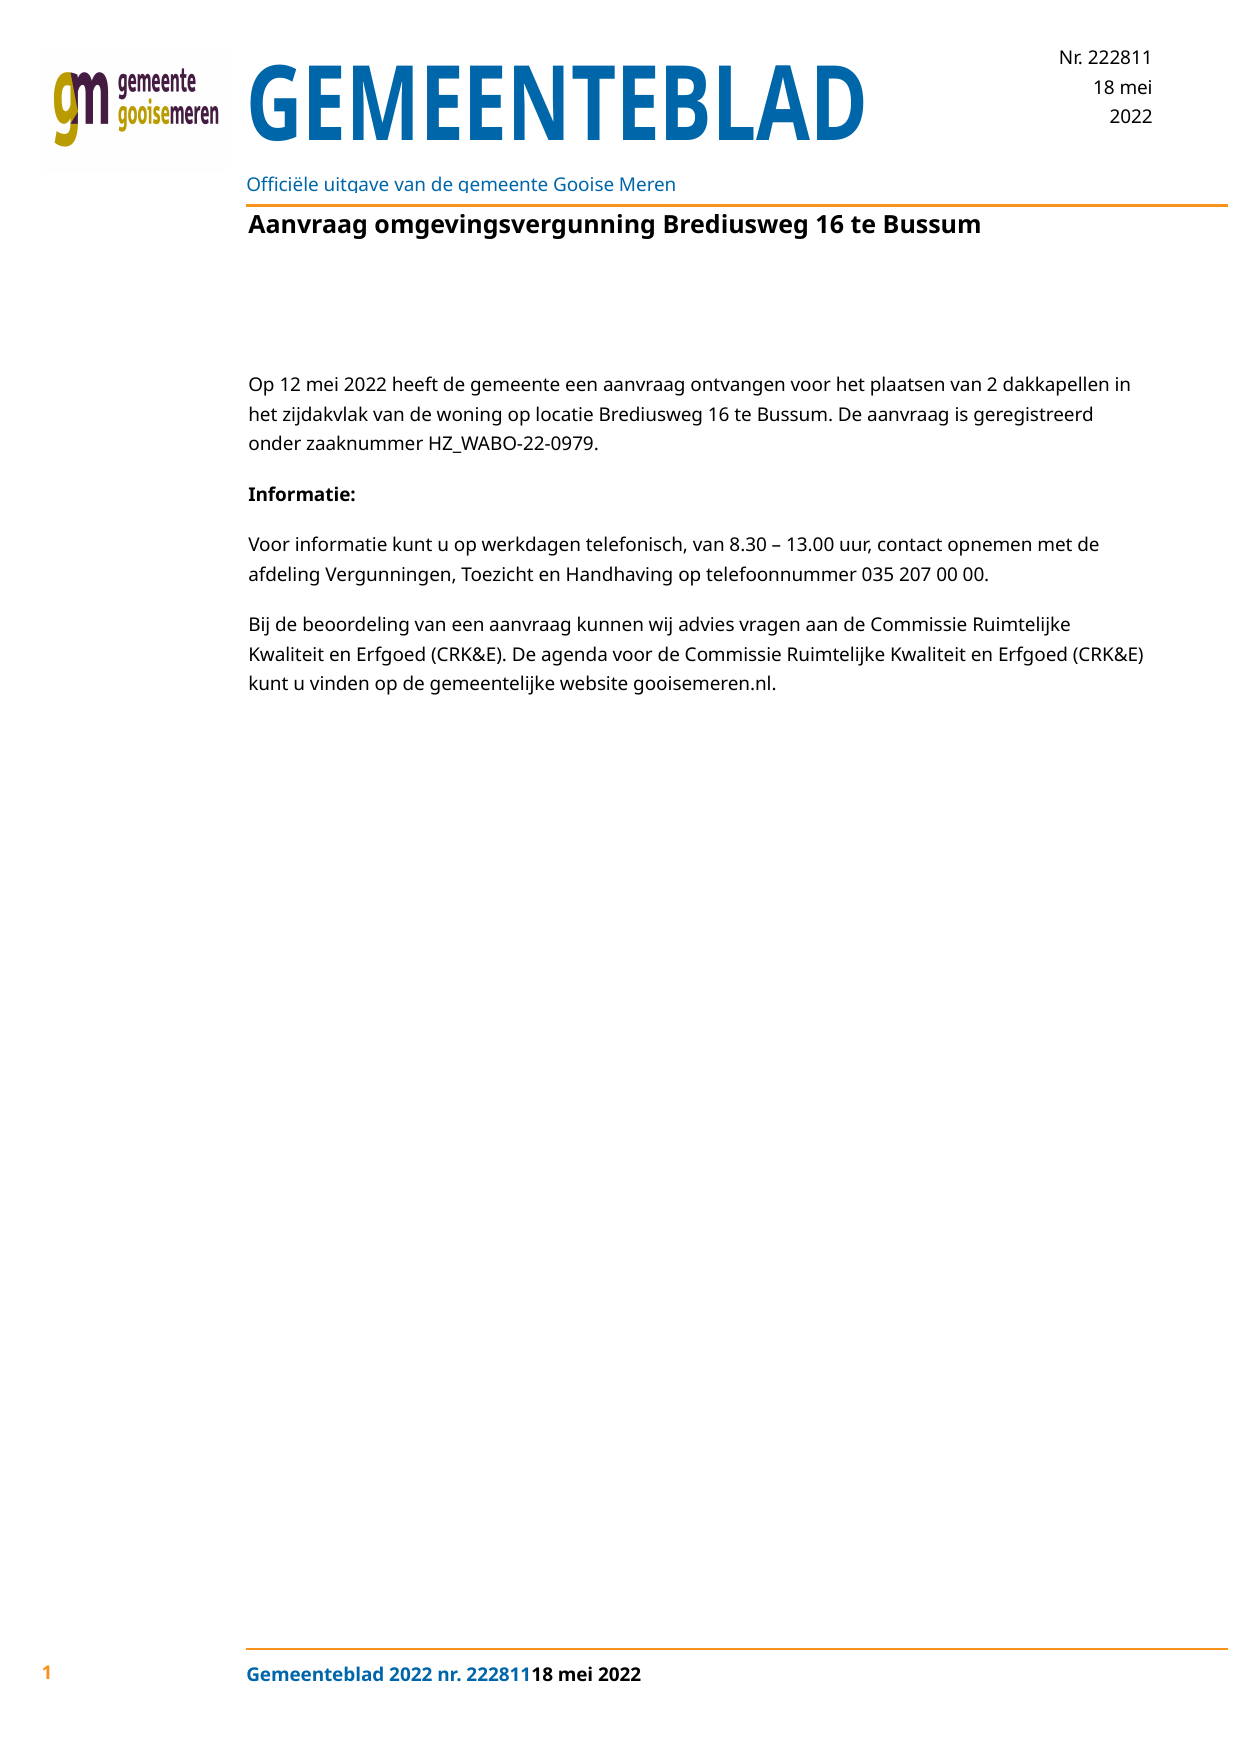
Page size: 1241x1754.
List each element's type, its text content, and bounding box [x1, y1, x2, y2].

text Aanvraag omgevingsvergunning Brediusweg 16 te Bussum [248, 207, 1152, 241]
text Bij de beoordeling van een aanvraag kunnen wij advies vragen aan de Commissie Ruimtelijke Kwaliteit en Erfgoed (CRK&E). De agenda voor de Commissie Ruimtelijke Kwaliteit en Erfgoed (CRK&E) kunt u vinden op de gemeentelijke website gooisemeren.nl. [248, 611, 1152, 696]
text Voor informatie kunt u op werkdagen telefonisch, van 8.30 – 13.00 uur, contact opnemen met de afdeling Vergunningen, Toezicht en Handhaving op telefoonnummer 035 207 00 00. [248, 531, 1152, 586]
text Informatie: [248, 481, 1152, 506]
text Op 12 mei 2022 heeft de gemeente een aanvraag ontvangen voor het plaatsen van 2 dakkapellen in het zijdakvlak van de woning op locatie Brediusweg 16 te Bussum. De aanvraag is geregistreerd onder zaaknummer HZ_WABO-22-0979. [248, 371, 1152, 456]
picture [41, 47, 231, 172]
